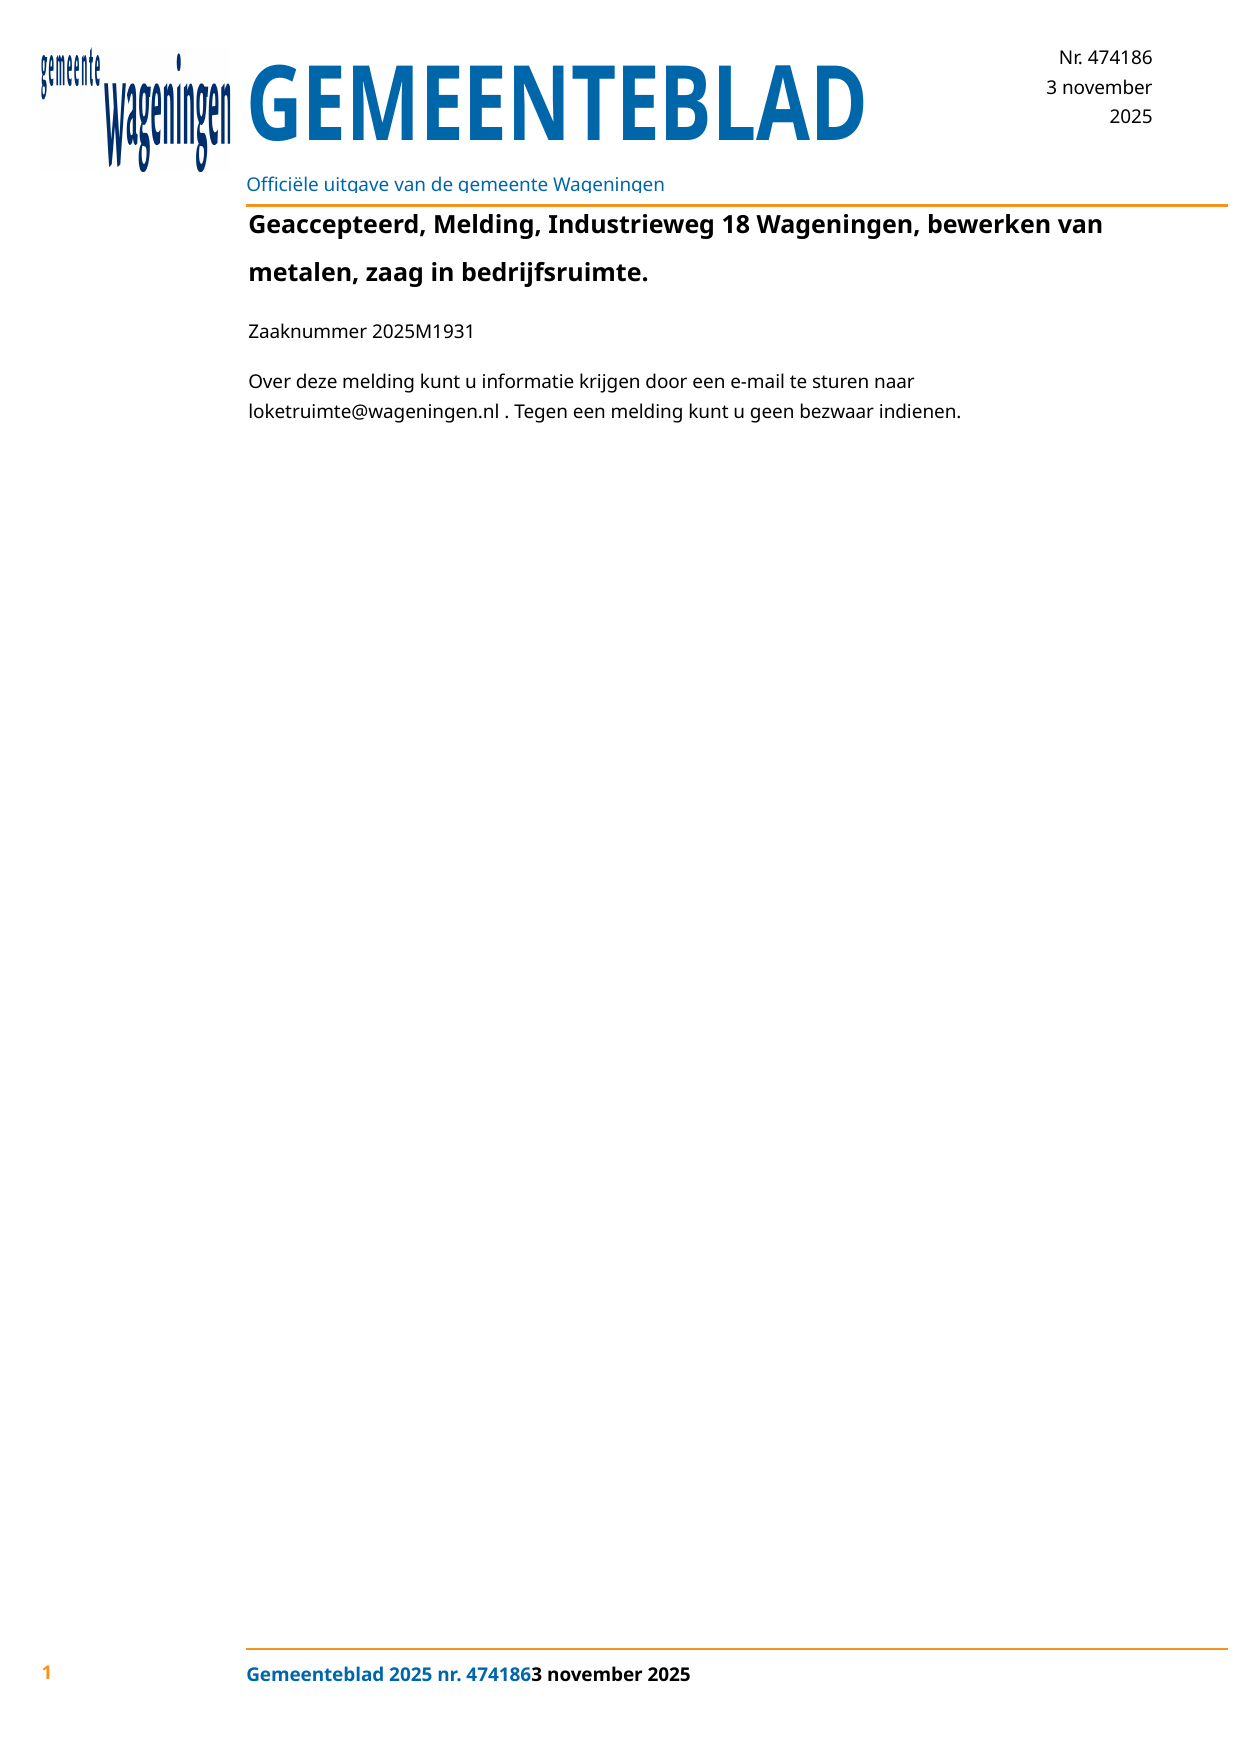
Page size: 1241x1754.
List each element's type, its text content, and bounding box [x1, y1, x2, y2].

text Over deze melding kunt u informatie krijgen door een e-mail te sturen naar loketruimte@wageningen.nl . Tegen een melding kunt u geen bezwaar indienen. [248, 368, 1152, 424]
text Geaccepteerd, Melding, Industrieweg 18 Wageningen, bewerken van metalen, zaag in bedrijfsruimte. [248, 207, 1152, 288]
text Zaaknummer 2025M1931 [248, 318, 1152, 344]
picture [41, 47, 231, 172]
